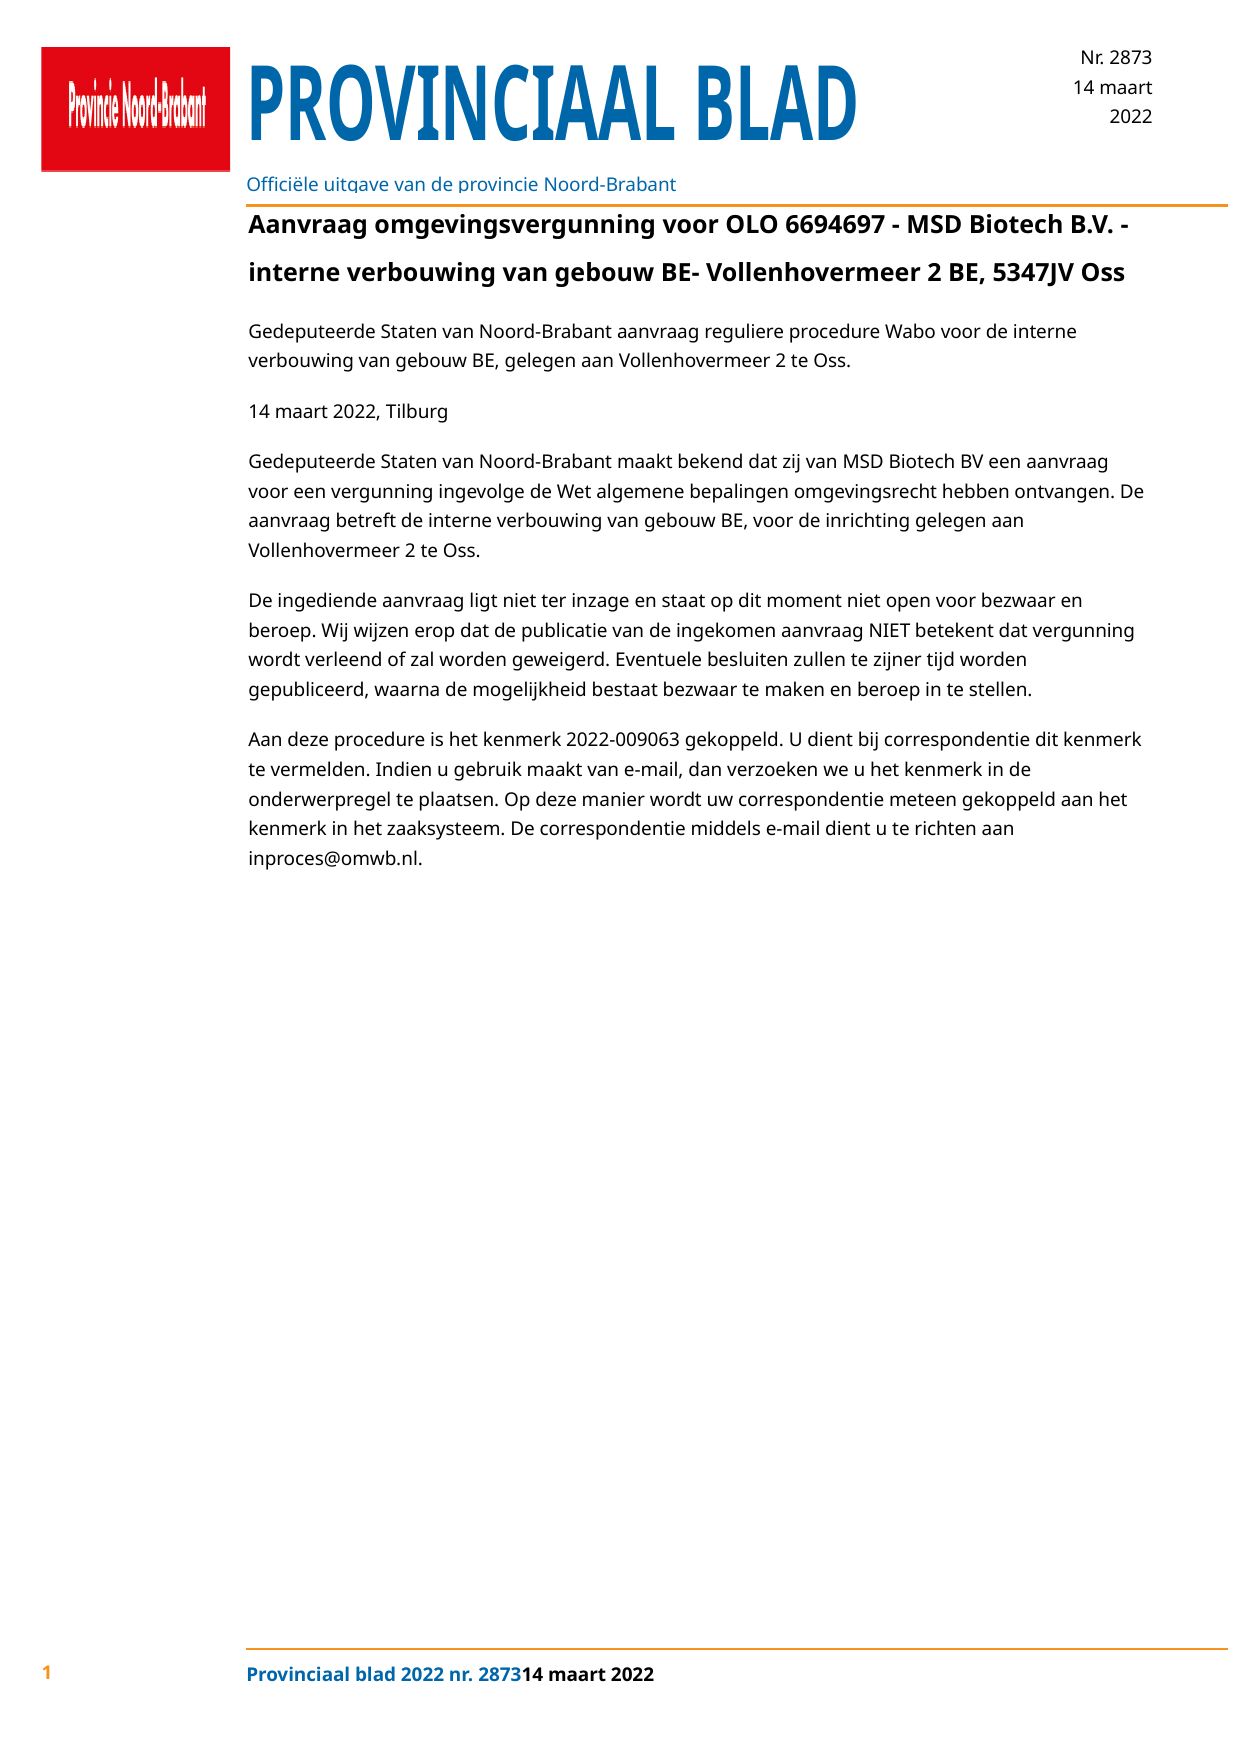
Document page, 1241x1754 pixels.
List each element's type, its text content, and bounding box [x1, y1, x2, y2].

text Gedeputeerde Staten van Noord-Brabant aanvraag reguliere procedure Wabo voor de interne verbouwing van gebouw BE, gelegen aan Vollenhovermeer 2 te Oss. [248, 318, 1152, 373]
text De ingediende aanvraag ligt niet ter inzage en staat op dit moment niet open voor bezwaar en beroep. Wij wijzen erop dat de publicatie van de ingekomen aanvraag NIET betekent dat vergunning wordt verleend of zal worden geweigerd. Eventuele besluiten zullen te zijner tijd worden gepubliceerd, waarna de mogelijkheid bestaat bezwaar te maken en beroep in te stellen. [248, 587, 1152, 702]
picture [41, 47, 231, 172]
text Gedeputeerde Staten van Noord-Brabant maakt bekend dat zij van MSD Biotech BV een aanvraag voor een vergunning ingevolge de Wet algemene bepalingen omgevingsrecht hebben ontvangen. De aanvraag betreft de interne verbouwing van gebouw BE, voor de inrichting gelegen aan Vollenhovermeer 2 te Oss. [248, 448, 1152, 563]
text Aan deze procedure is het kenmerk 2022-009063 gekoppeld. U dient bij correspondentie dit kenmerk te vermelden. Indien u gebruik maakt van e-mail, dan verzoeken we u het kenmerk in de onderwerpregel te plaatsen. Op deze manier wordt uw correspondentie meteen gekoppeld aan het kenmerk in het zaaksysteem. De correspondentie middels e-mail dient u te richten aan inproces@omwb.nl. [248, 727, 1152, 871]
text 14 maart 2022, Tilburg [248, 398, 1152, 424]
text Aanvraag omgevingsvergunning voor OLO 6694697 - MSD Biotech B.V. - interne verbouwing van gebouw BE- Vollenhovermeer 2 BE, 5347JV Oss [248, 207, 1152, 288]
